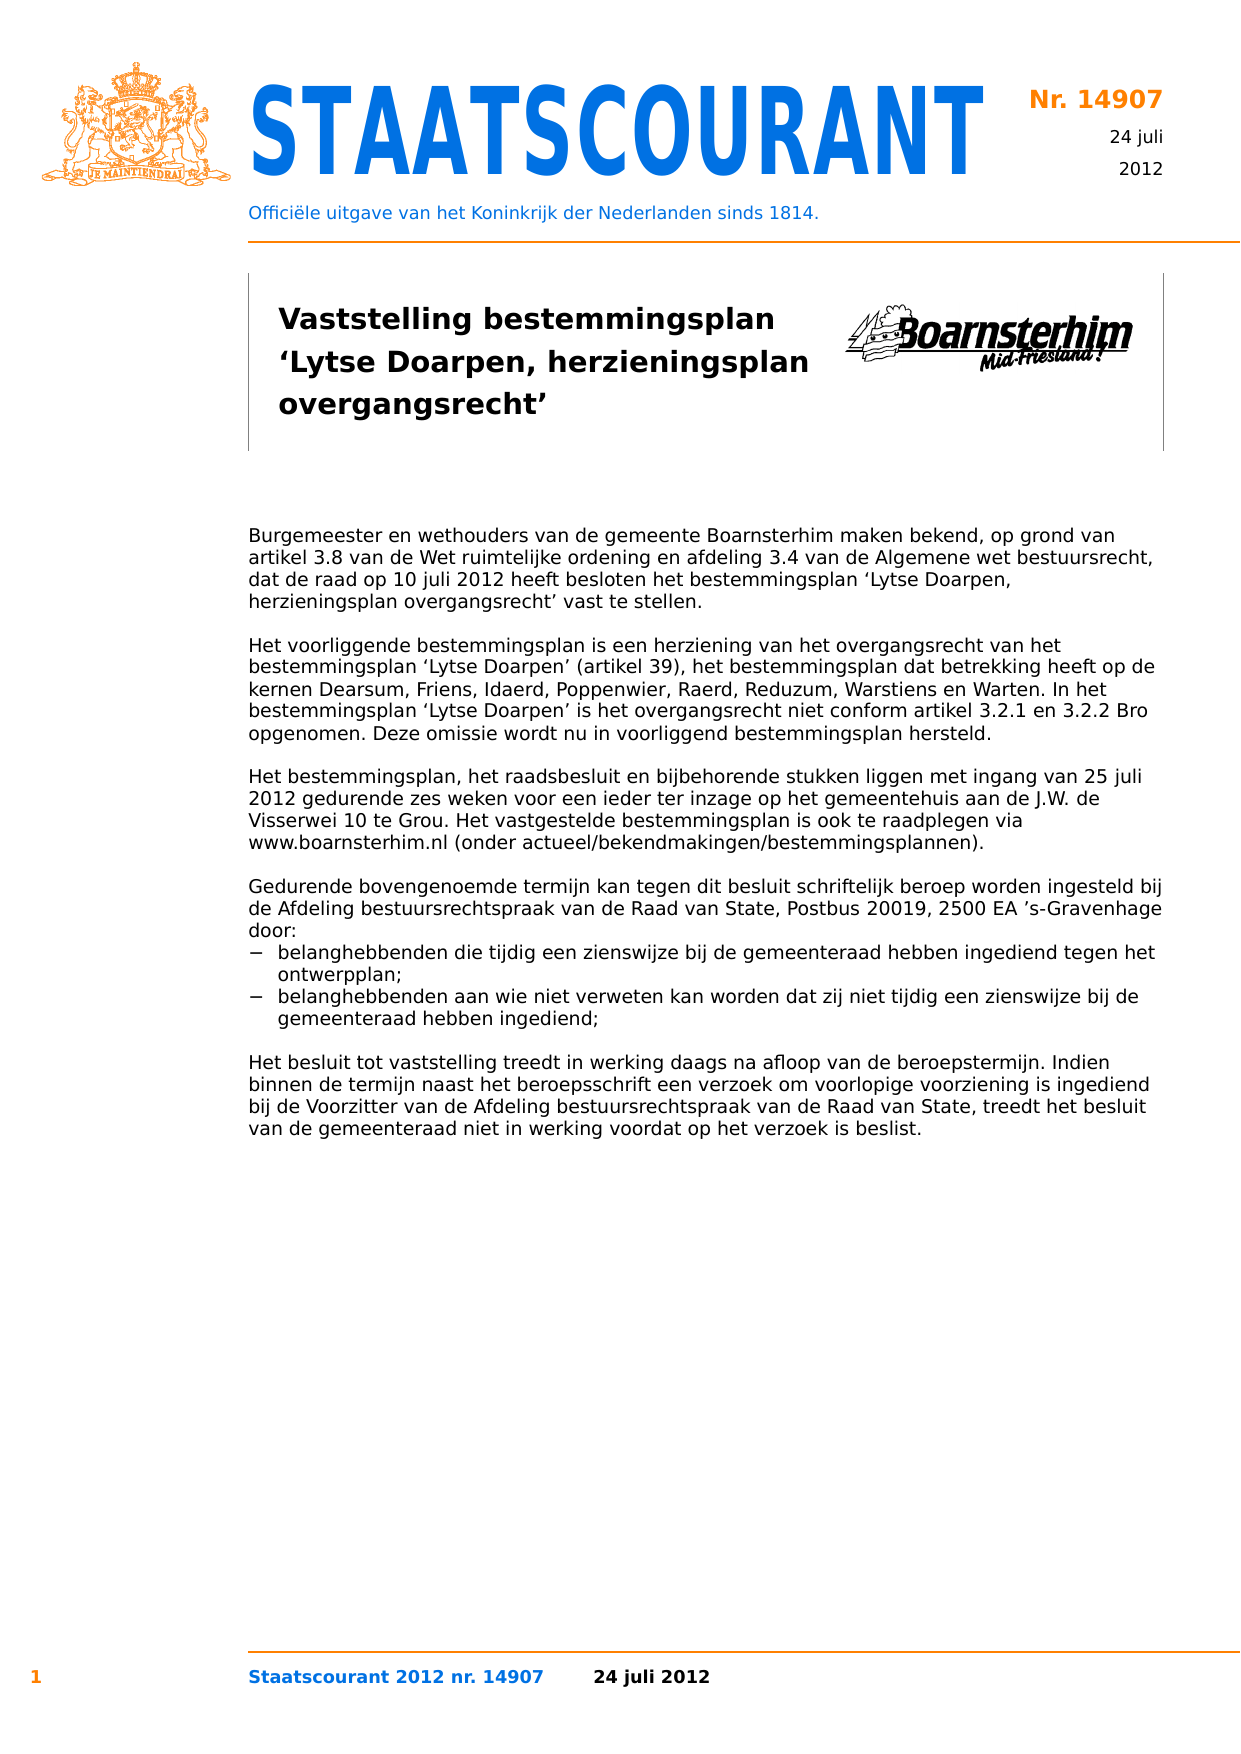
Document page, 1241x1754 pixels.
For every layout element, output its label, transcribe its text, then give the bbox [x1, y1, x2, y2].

table_header STAATSCOURANT [248, 62, 998, 203]
text − belanghebbenden die tijdig een zienswijze bij de gemeenteraad hebben ingediend tegen het ontwerpplan; [248, 942, 1163, 986]
picture [41, 62, 231, 186]
text − belanghebbenden aan wie niet verweten kan worden dat zij niet tijdig een zienswijze bij de gemeenteraad hebben ingediend; [248, 986, 1163, 1030]
text Het bestemmingsplan, het raadsbesluit en bijbehorende stukken liggen met ingang van 25 juli 2012 gedurende zes weken voor een ieder ter inzage op het gemeentehuis aan de J.W. de Visserwei 10 te Grou. Het vastgestelde bestemmingsplan is ook te raadplegen via www.boarnsterhim.nl (onder actueel/bekendmakingen/bestemmingsplannen). [248, 766, 1163, 854]
subtitle Vaststelling bestemmingsplan ‘Lytse Doarpen, herzieningsplan overgangsrecht’ [249, 273, 1163, 451]
picture [844, 302, 1134, 374]
text Gedurende bovengenoemde termijn kan tegen dit besluit schriftelijk beroep worden ingesteld bij de Afdeling bestuursrechtspraak van de Raad van State, Postbus 20019, 2500 EA ’s-Gravenhage door: [248, 876, 1163, 942]
text Het besluit tot vaststelling treedt in werking daags na afloop van de beroepstermijn. Indien binnen de termijn naast het beroepsschrift een verzoek om voorlopige voorziening is ingediend bij de Voorzitter van de Afdeling bestuursrechtspraak van de Raad van State, treedt het besluit van de gemeenteraad niet in werking voordat op het verzoek is beslist. [248, 1052, 1163, 1140]
table_header [25, 62, 248, 241]
text Het voorliggende bestemmingsplan is een herziening van het overgangsrecht van het bestemmingsplan ‘Lytse Doarpen’ (artikel 39), het bestemmingsplan dat betrekking heeft op de kernen Dearsum, Friens, Idaerd, Poppenwier, Raerd, Reduzum, Warstiens en Warten. In het bestemmingsplan ‘Lytse Doarpen’ is het overgangsrecht niet conform artikel 3.2.1 en 3.2.2 Bro opgenomen. Deze omissie wordt nu in voorliggend bestemmingsplan hersteld. [248, 634, 1163, 744]
table_cell Officiële uitgave van het Koninkrijk der Nederlanden sinds 1814. [248, 203, 1240, 241]
table_cell 24 juli [998, 121, 1240, 153]
text Burgemeester en wethouders van de gemeente Boarnsterhim maken bekend, op grond van artikel 3.8 van de Wet ruimtelijke ordening en afdeling 3.4 van de Algemene wet bestuursrecht, dat de raad op 10 juli 2012 heeft besloten het bestemmingsplan ‘Lytse Doarpen, herzieningsplan overgangsrecht’ vast te stellen. [248, 525, 1163, 613]
table_cell 2012 [998, 153, 1240, 203]
table_header Nr. 14907 [998, 62, 1240, 121]
